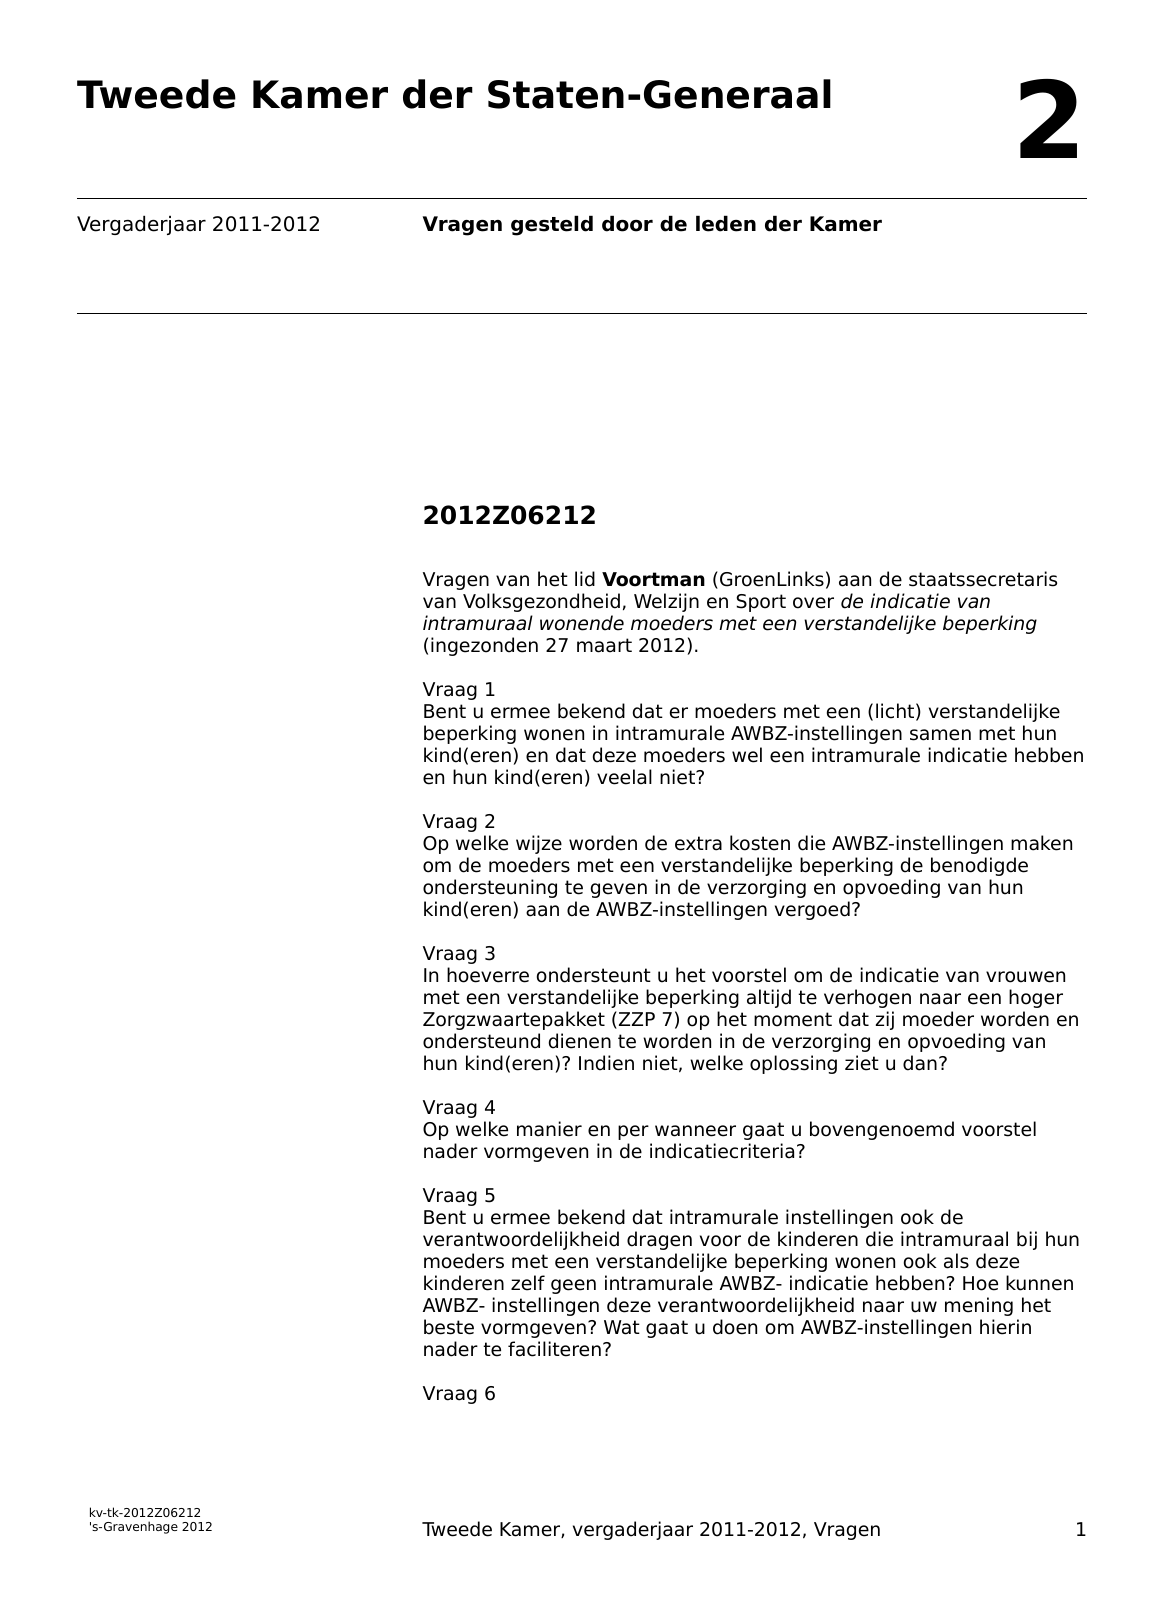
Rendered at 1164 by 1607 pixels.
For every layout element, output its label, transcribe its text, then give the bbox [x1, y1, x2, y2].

table_cell Vergaderjaar 2011-2012 [77, 199, 422, 313]
text Vragen van het lid Voortman (GroenLinks) aan de staatssecretaris van Volksgezondheid, Welzijn en Sport over de indicatie van intramuraal wonende moeders met een verstandelijke beperking (ingezonden 27 maart 2012). [422, 569, 1087, 657]
text Bent u ermee bekend dat intramurale instellingen ook de verantwoordelijkheid dragen voor de kinderen die intramuraal bij hun moeders met een verstandelijke beperking wonen ook als deze kinderen zelf geen intramurale AWBZ- indicatie hebben? Hoe kunnen AWBZ- instellingen deze verantwoordelijkheid naar uw mening het beste vormgeven? Wat gaat u doen om AWBZ-instellingen hierin nader te faciliteren? [422, 1207, 1087, 1361]
text Op welke manier en per wanneer gaat u bovengenoemd voorstel nader vormgeven in de indicatiecriteria? [422, 1119, 1087, 1163]
text Bent u ermee bekend dat er moeders met een (licht) verstandelijke beperking wonen in intramurale AWBZ-instellingen samen met hun kind(eren) en dat deze moeders wel een intramurale indicatie hebben en hun kind(eren) veelal niet? [422, 701, 1087, 789]
text Vraag 2 [422, 811, 1087, 833]
table_cell Vragen gesteld door de leden der Kamer [422, 199, 1087, 313]
text Vraag 4 [422, 1097, 1087, 1119]
text Vraag 6 [422, 1383, 1087, 1405]
text Vraag 1 [422, 679, 1087, 701]
text Vraag 3 [422, 943, 1087, 965]
text 's-Gravenhage 2012 [88, 1520, 323, 1534]
text kv-tk-2012Z06212 [88, 1506, 323, 1520]
text In hoeverre ondersteunt u het voorstel om de indicatie van vrouwen met een verstandelijke beperking altijd te verhogen naar een hoger Zorgzwaartepakket (ZZP 7) op het moment dat zij moeder worden en ondersteund dienen te worden in de verzorging en opvoeding van hun kind(eren)? Indien niet, welke oplossing ziet u dan? [422, 965, 1087, 1075]
text Op welke wijze worden de extra kosten die AWBZ-instellingen maken om de moeders met een verstandelijke beperking de benodigde ondersteuning te geven in de verzorging en opvoeding van hun kind(eren) aan de AWBZ-instellingen vergoed? [422, 833, 1087, 921]
text Vraag 5 [422, 1185, 1087, 1207]
text 2012Z06212 [422, 501, 1087, 531]
table_header Tweede Kamer der Staten-Generaal [77, 59, 886, 198]
table_header 2 [886, 59, 1087, 198]
